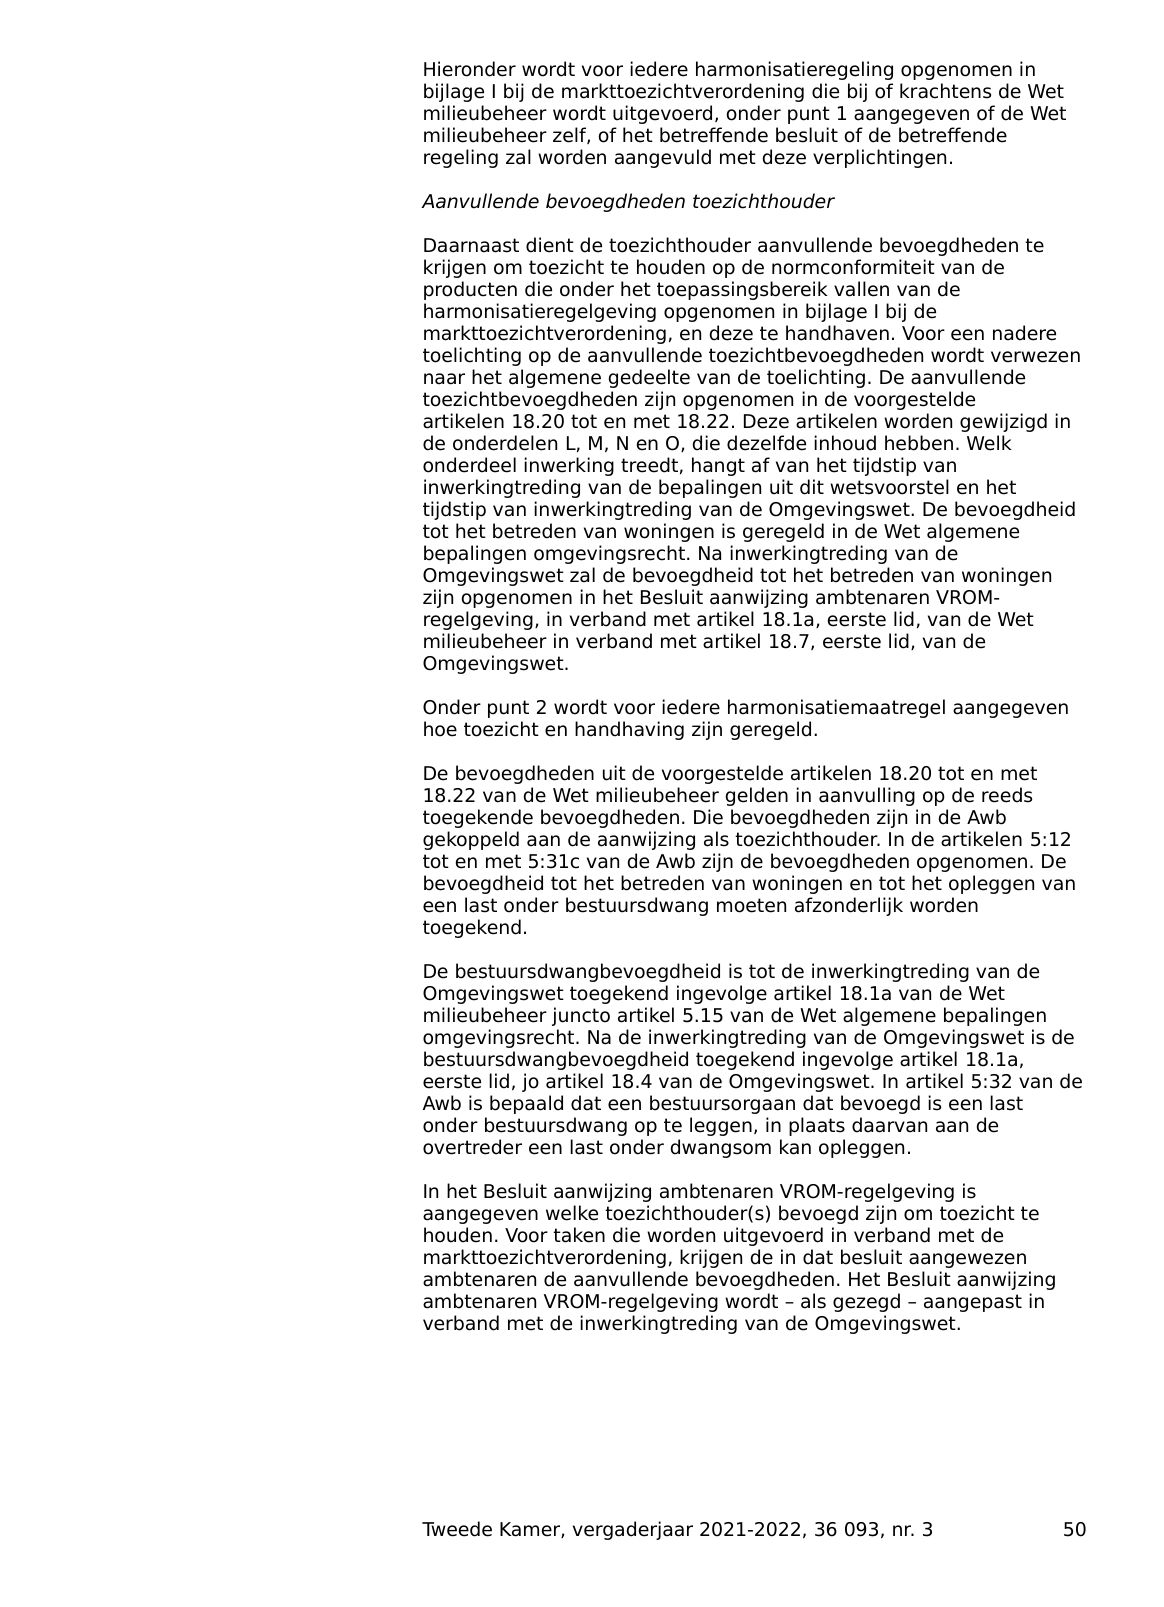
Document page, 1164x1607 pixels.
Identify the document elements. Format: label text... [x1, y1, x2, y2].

text Hieronder wordt voor iedere harmonisatieregeling opgenomen in bijlage I bij de markttoezichtverordening die bij of krachtens de Wet milieubeheer wordt uitgevoerd, onder punt 1 aangegeven of de Wet milieubeheer zelf, of het betreffende besluit of de betreffende regeling zal worden aangevuld met deze verplichtingen. [422, 59, 1087, 169]
text Daarnaast dient de toezichthouder aanvullende bevoegdheden te krijgen om toezicht te houden op de normconformiteit van de producten die onder het toepassingsbereik vallen van de harmonisatieregelgeving opgenomen in bijlage I bij de markttoezichtverordening, en deze te handhaven. Voor een nadere toelichting op de aanvullende toezichtbevoegdheden wordt verwezen naar het algemene gedeelte van de toelichting. De aanvullende toezichtbevoegdheden zijn opgenomen in de voorgestelde artikelen 18.20 tot en met 18.22. Deze artikelen worden gewijzigd in de onderdelen L, M, N en O, die dezelfde inhoud hebben. Welk onderdeel inwerking treedt, hangt af van het tijdstip van inwerkingtreding van de bepalingen uit dit wetsvoorstel en het tijdstip van inwerkingtreding van de Omgevingswet. De bevoegdheid tot het betreden van woningen is geregeld in de Wet algemene bepalingen omgevingsrecht. Na inwerkingtreding van de Omgevingswet zal de bevoegdheid tot het betreden van woningen zijn opgenomen in het Besluit aanwijzing ambtenaren VROM-regelgeving, in verband met artikel 18.1a, eerste lid, van de Wet milieubeheer in verband met artikel 18.7, eerste lid, van de Omgevingswet. [422, 235, 1087, 675]
text De bestuursdwangbevoegdheid is tot de inwerkingtreding van de Omgevingswet toegekend ingevolge artikel 18.1a van de Wet milieubeheer juncto artikel 5.15 van de Wet algemene bepalingen omgevingsrecht. Na de inwerkingtreding van de Omgevingswet is de bestuursdwangbevoegdheid toegekend ingevolge artikel 18.1a, eerste lid, jo artikel 18.4 van de Omgevingswet. In artikel 5:32 van de Awb is bepaald dat een bestuursorgaan dat bevoegd is een last onder bestuursdwang op te leggen, in plaats daarvan aan de overtreder een last onder dwangsom kan opleggen. [422, 961, 1087, 1159]
text De bevoegdheden uit de voorgestelde artikelen 18.20 tot en met 18.22 van de Wet milieubeheer gelden in aanvulling op de reeds toegekende bevoegdheden. Die bevoegdheden zijn in de Awb gekoppeld aan de aanwijzing als toezichthouder. In de artikelen 5:12 tot en met 5:31c van de Awb zijn de bevoegdheden opgenomen. De bevoegdheid tot het betreden van woningen en tot het opleggen van een last onder bestuursdwang moeten afzonderlijk worden toegekend. [422, 763, 1087, 939]
subtitle Aanvullende bevoegdheden toezichthouder [422, 191, 1087, 213]
text In het Besluit aanwijzing ambtenaren VROM-regelgeving is aangegeven welke toezichthouder(s) bevoegd zijn om toezicht te houden. Voor taken die worden uitgevoerd in verband met de markttoezichtverordening, krijgen de in dat besluit aangewezen ambtenaren de aanvullende bevoegdheden. Het Besluit aanwijzing ambtenaren VROM-regelgeving wordt – als gezegd – aangepast in verband met de inwerkingtreding van de Omgevingswet. [422, 1181, 1087, 1335]
text Onder punt 2 wordt voor iedere harmonisatiemaatregel aangegeven hoe toezicht en handhaving zijn geregeld. [422, 697, 1087, 741]
